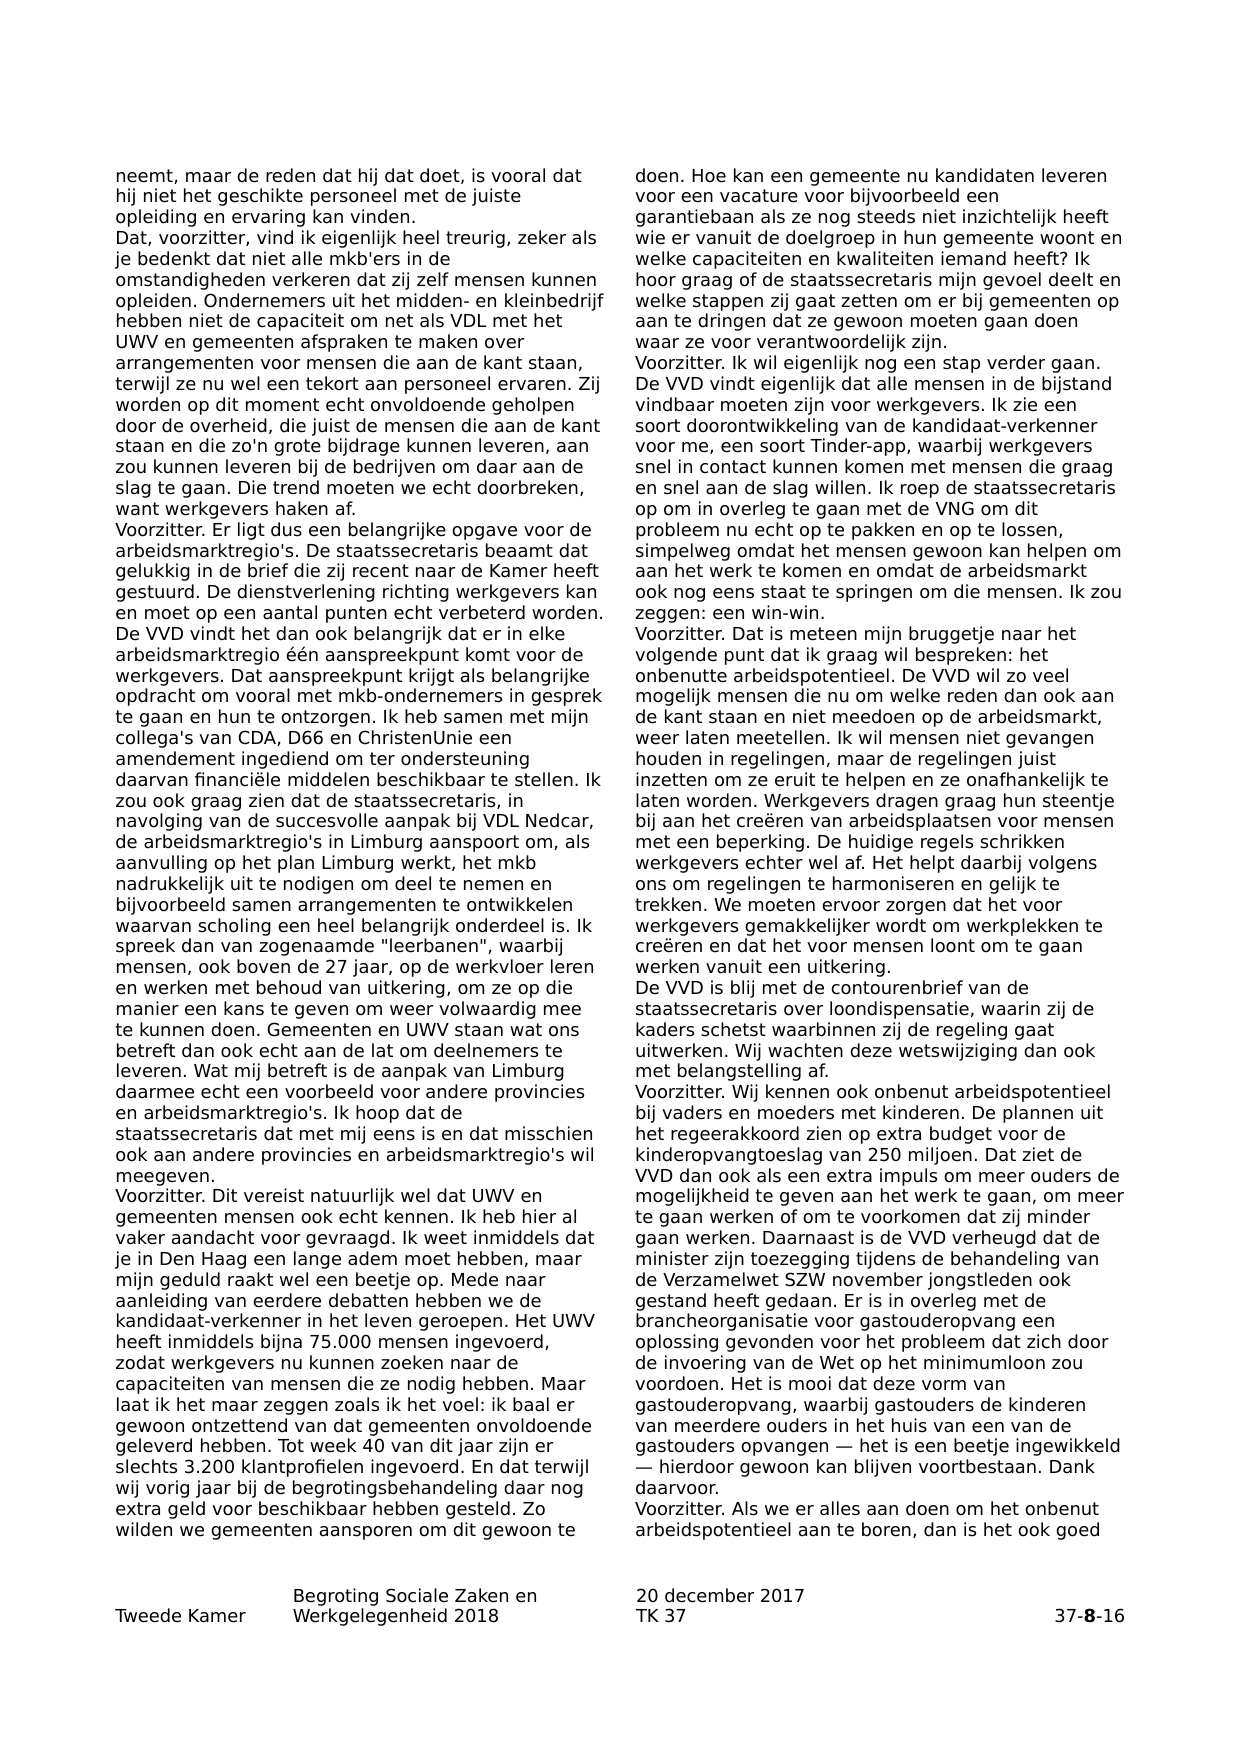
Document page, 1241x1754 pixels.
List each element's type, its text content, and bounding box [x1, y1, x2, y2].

text Dat, voorzitter, vind ik eigenlijk heel treurig, zeker als je bedenkt dat niet alle mkb'ers in de omstandigheden verkeren dat zij zelf mensen kunnen opleiden. Ondernemers uit het midden- en kleinbedrijf hebben niet de capaciteit om net als VDL met het UWV en gemeenten afspraken te maken over arrangementen voor mensen die aan de kant staan, terwijl ze nu wel een tekort aan personeel ervaren. Zij worden op dit moment echt onvoldoende geholpen door de overheid, die juist de mensen die aan de kant staan en die zo'n grote bijdrage kunnen leveren, aan zou kunnen leveren bij de bedrijven om daar aan de slag te gaan. Die trend moeten we echt doorbreken, want werkgevers haken af. [115, 228, 605, 519]
text Voorzitter. Wij kennen ook onbenut arbeidspotentieel bij vaders en moeders met kinderen. De plannen uit het regeerakkoord zien op extra budget voor de kinderopvangtoeslag van 250 miljoen. Dat ziet de VVD dan ook als een extra impuls om meer ouders de mogelijkheid te geven aan het werk te gaan, om meer te gaan werken of om te voorkomen dat zij minder gaan werken. Daarnaast is de VVD verheugd dat de minister zijn toezegging tijdens de behandeling van de Verzamelwet SZW november jongstleden ook gestand heeft gedaan. Er is in overleg met de brancheorganisatie voor gastouderopvang een oplossing gevonden voor het probleem dat zich door de invoering van de Wet op het minimumloon zou voordoen. Het is mooi dat deze vorm van gastouderopvang, waarbij gastouders de kinderen van meerdere ouders in het huis van een van de gastouders opvangen — het is een beetje ingewikkeld — hierdoor gewoon kan blijven voortbestaan. Dank daarvoor. [635, 1082, 1125, 1499]
text De VVD is blij met de contourenbrief van de staatssecretaris over loondispensatie, waarin zij de kaders schetst waarbinnen zij de regeling gaat uitwerken. Wij wachten deze wetswijziging dan ook met belangstelling af. [635, 978, 1125, 1082]
text Voorzitter. Er ligt dus een belangrijke opgave voor de arbeidsmarktregio's. De staatssecretaris beaamt dat gelukkig in de brief die zij recent naar de Kamer heeft gestuurd. De dienstverlening richting werkgevers kan en moet op een aantal punten echt verbeterd worden. De VVD vindt het dan ook belangrijk dat er in elke arbeidsmarktregio één aanspreekpunt komt voor de werkgevers. Dat aanspreekpunt krijgt als belangrijke opdracht om vooral met mkb-ondernemers in gesprek te gaan en hun te ontzorgen. Ik heb samen met mijn collega's van CDA, D66 en ChristenUnie een amendement ingediend om ter ondersteuning daarvan financiële middelen beschikbaar te stellen. Ik zou ook graag zien dat de staatssecretaris, in navolging van de succesvolle aanpak bij VDL Nedcar, de arbeidsmarktregio's in Limburg aanspoort om, als aanvulling op het plan Limburg werkt, het mkb nadrukkelijk uit te nodigen om deel te nemen en bijvoorbeeld samen arrangementen te ontwikkelen waarvan scholing een heel belangrijk onderdeel is. Ik spreek dan van zogenaamde "leerbanen", waarbij mensen, ook boven de 27 jaar, op de werkvloer leren en werken met behoud van uitkering, om ze op die manier een kans te geven om weer volwaardig mee te kunnen doen. Gemeenten en UWV staan wat ons betreft dan ook echt aan de lat om deelnemers te leveren. Wat mij betreft is de aanpak van Limburg daarmee echt een voorbeeld voor andere provincies en arbeidsmarktregio's. Ik hoop dat de staatssecretaris dat met mij eens is en dat misschien ook aan andere provincies en arbeidsmarktregio's wil meegeven. [115, 519, 605, 1186]
text Voorzitter. Als we er alles aan doen om het onbenut arbeidspotentieel aan te boren, dan is het ook goed [635, 1499, 1125, 1540]
text Voorzitter. Dat is meteen mijn bruggetje naar het volgende punt dat ik graag wil bespreken: het onbenutte arbeidspotentieel. De VVD wil zo veel mogelijk mensen die nu om welke reden dan ook aan de kant staan en niet meedoen op de arbeidsmarkt, weer laten meetellen. Ik wil mensen niet gevangen houden in regelingen, maar de regelingen juist inzetten om ze eruit te helpen en ze onafhankelijk te laten worden. Werkgevers dragen graag hun steentje bij aan het creëren van arbeidsplaatsen voor mensen met een beperking. De huidige regels schrikken werkgevers echter wel af. Het helpt daarbij volgens ons om regelingen te harmoniseren en gelijk te trekken. We moeten ervoor zorgen dat het voor werkgevers gemakkelijker wordt om werkplekken te creëren en dat het voor mensen loont om te gaan werken vanuit een uitkering. [635, 624, 1125, 978]
text Voorzitter. Ik wil eigenlijk nog een stap verder gaan. De VVD vindt eigenlijk dat alle mensen in de bijstand vindbaar moeten zijn voor werkgevers. Ik zie een soort doorontwikkeling van de kandidaat-verkenner voor me, een soort Tinder-app, waarbij werkgevers snel in contact kunnen komen met mensen die graag en snel aan de slag willen. Ik roep de staatssecretaris op om in overleg te gaan met de VNG om dit probleem nu echt op te pakken en op te lossen, simpelweg omdat het mensen gewoon kan helpen om aan het werk te komen en omdat de arbeidsmarkt ook nog eens staat te springen om die mensen. Ik zou zeggen: een win-win. [635, 353, 1125, 624]
text neemt, maar de reden dat hij dat doet, is vooral dat hij niet het geschikte personeel met de juiste opleiding en ervaring kan vinden. [115, 165, 605, 228]
text Voorzitter. Dit vereist natuurlijk wel dat UWV en gemeenten mensen ook echt kennen. Ik heb hier al vaker aandacht voor gevraagd. Ik weet inmiddels dat je in Den Haag een lange adem moet hebben, maar mijn geduld raakt wel een beetje op. Mede naar aanleiding van eerdere debatten hebben we de kandidaat-verkenner in het leven geroepen. Het UWV heeft inmiddels bijna 75.000 mensen ingevoerd, zodat werkgevers nu kunnen zoeken naar de capaciteiten van mensen die ze nodig hebben. Maar laat ik het maar zeggen zoals ik het voel: ik baal er gewoon ontzettend van dat gemeenten onvoldoende geleverd hebben. Tot week 40 van dit jaar zijn er slechts 3.200 klantprofielen ingevoerd. En dat terwijl wij vorig jaar bij de begrotingsbehandeling daar nog extra geld voor beschikbaar hebben gesteld. Zo wilden we gemeenten aansporen om dit gewoon te [115, 1186, 605, 1540]
text doen. Hoe kan een gemeente nu kandidaten leveren voor een vacature voor bijvoorbeeld een garantiebaan als ze nog steeds niet inzichtelijk heeft wie er vanuit de doelgroep in hun gemeente woont en welke capaciteiten en kwaliteiten iemand heeft? Ik hoor graag of de staatssecretaris mijn gevoel deelt en welke stappen zij gaat zetten om er bij gemeenten op aan te dringen dat ze gewoon moeten gaan doen waar ze voor verantwoordelijk zijn. [635, 165, 1125, 353]
